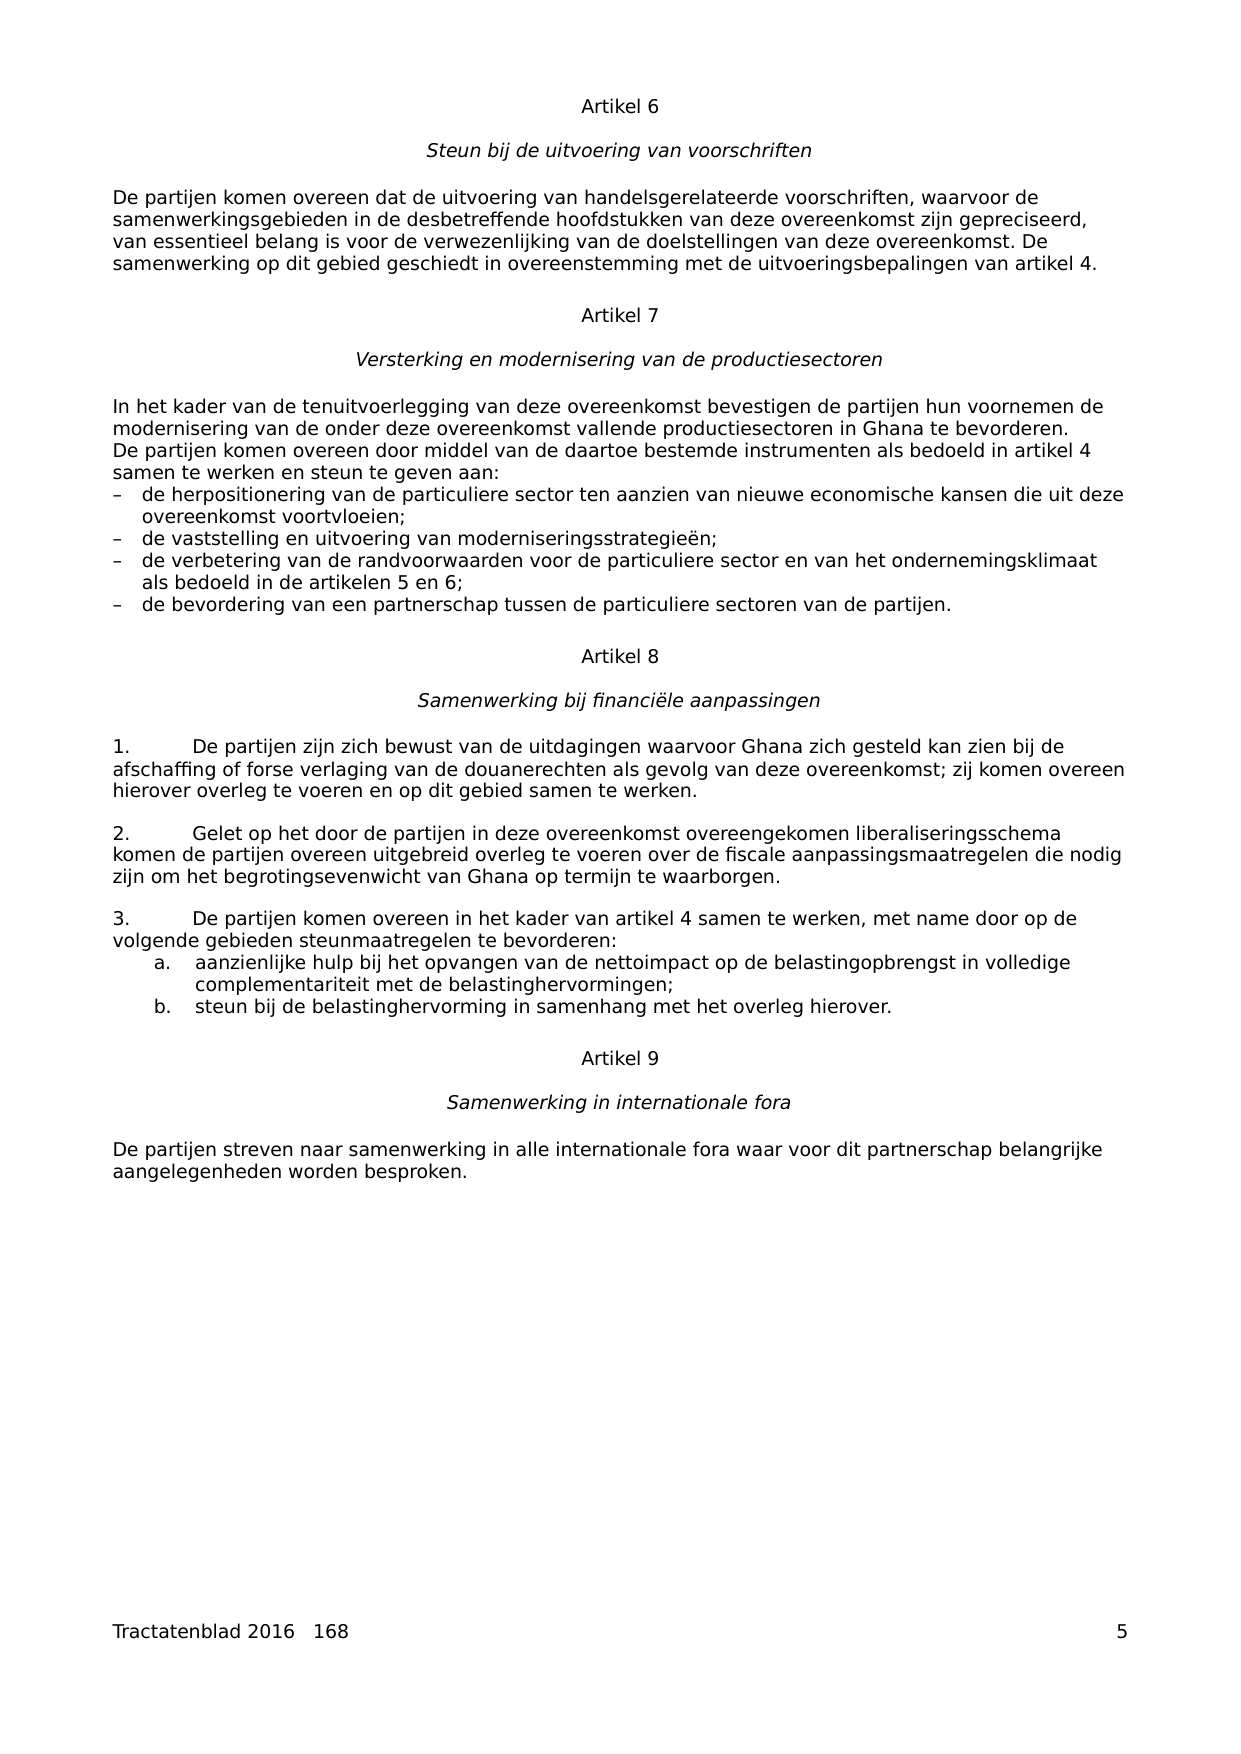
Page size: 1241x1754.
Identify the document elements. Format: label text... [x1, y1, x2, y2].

subtitle Artikel 8 Samenwerking bij financiële aanpassingen [112, 646, 1128, 711]
text De partijen streven naar samenwerking in alle internationale fora waar voor dit partnerschap belangrijke aangelegenheden worden besproken. [112, 1139, 1128, 1183]
text 1. De partijen zijn zich bewust van de uitdagingen waarvoor Ghana zich gesteld kan zien bij de afschaffing of forse verlaging van de douanerechten als gevolg van deze overeenkomst; zij komen overeen hierover overleg te voeren en op dit gebied samen te werken. [112, 736, 1128, 802]
text b. steun bij de belastinghervorming in samenhang met het overleg hierover. [153, 996, 1128, 1018]
text In het kader van de tenuitvoerlegging van deze overeenkomst bevestigen de partijen hun voornemen de modernisering van de onder deze overeenkomst vallende productiesectoren in Ghana te bevorderen. [112, 396, 1128, 440]
text – de verbetering van de randvoorwaarden voor de particuliere sector en van het ondernemingsklimaat als bedoeld in de artikelen 5 en 6; [112, 549, 1128, 593]
text De partijen komen overeen door middel van de daartoe bestemde instrumenten als bedoeld in artikel 4 samen te werken en steun te geven aan: [112, 440, 1128, 484]
text – de bevordering van een partnerschap tussen de particuliere sectoren van de partijen. [112, 593, 1128, 616]
subtitle Artikel 9 Samenwerking in internationale fora [112, 1048, 1128, 1114]
text 3. De partijen komen overeen in het kader van artikel 4 samen te werken, met name door op de volgende gebieden steunmaatregelen te bevorderen: [112, 908, 1128, 952]
text 2. Gelet op het door de partijen in deze overeenkomst overeengekomen liberaliseringsschema komen de partijen overeen uitgebreid overleg te voeren over de fiscale aanpassingsmaatregelen die nodig zijn om het begrotingsevenwicht van Ghana op termijn te waarborgen. [112, 822, 1128, 888]
subtitle Artikel 6 Steun bij de uitvoering van voorschriften [112, 96, 1128, 162]
subtitle Artikel 7 Versterking en modernisering van de productiesectoren [112, 305, 1128, 371]
text – de vaststelling en uitvoering van moderniseringsstrategieën; [112, 528, 1128, 549]
text a. aanzienlijke hulp bij het opvangen van de nettoimpact op de belastingopbrengst in volledige complementariteit met de belastinghervormingen; [153, 952, 1128, 996]
text – de herpositionering van de particuliere sector ten aanzien van nieuwe economische kansen die uit deze overeenkomst voortvloeien; [112, 484, 1128, 528]
text De partijen komen overeen dat de uitvoering van handelsgerelateerde voorschriften, waarvoor de samenwerkingsgebieden in de desbetreffende hoofdstukken van deze overeenkomst zijn gepreciseerd, van essentieel belang is voor de verwezenlijking van de doelstellingen van deze overeenkomst. De samenwerking op dit gebied geschiedt in overeenstemming met de uitvoeringsbepalingen van artikel 4. [112, 187, 1128, 275]
